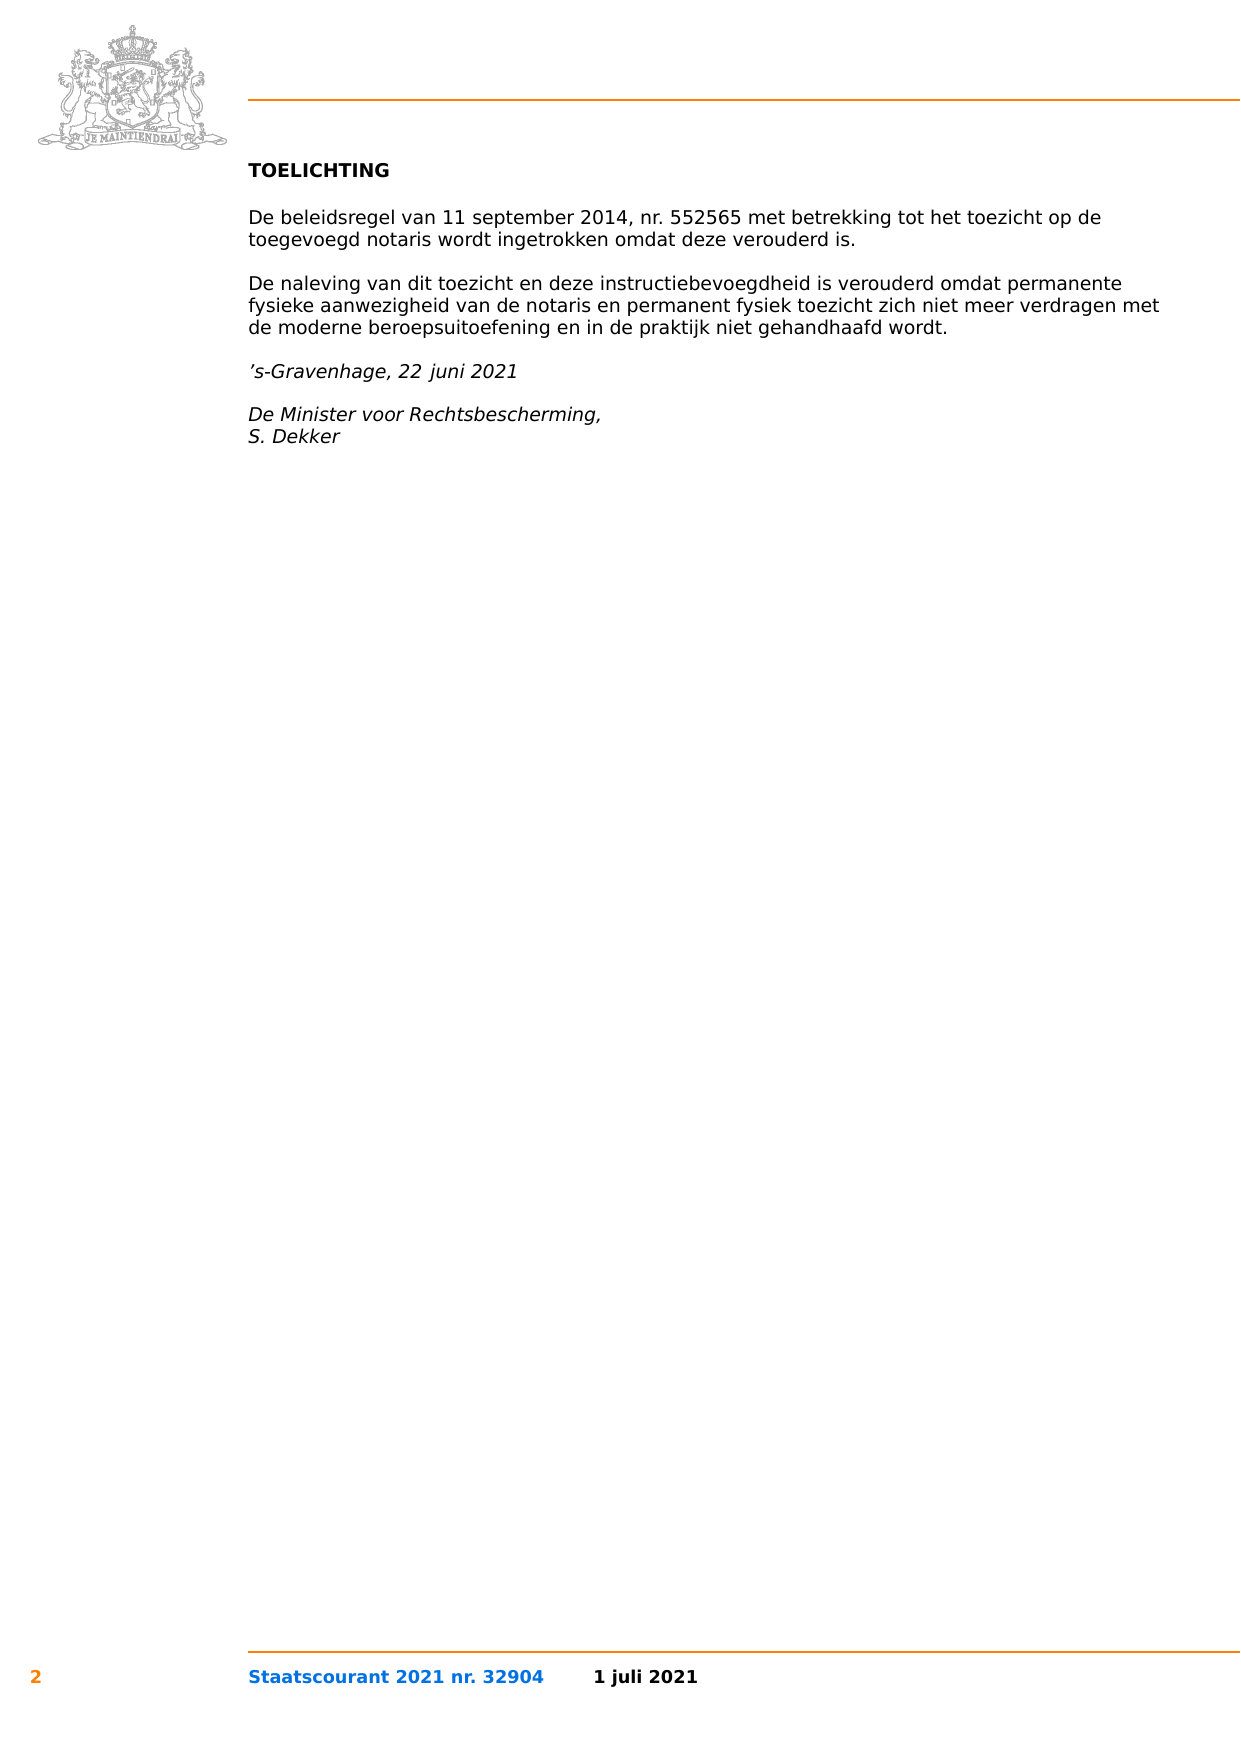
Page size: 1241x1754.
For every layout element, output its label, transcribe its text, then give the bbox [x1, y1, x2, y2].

text De naleving van dit toezicht en deze instructiebevoegdheid is verouderd omdat permanente fysieke aanwezigheid van de notaris en permanent fysiek toezicht zich niet meer verdragen met de moderne beroepsuitoefening en in de praktijk niet gehandhaafd wordt. [248, 273, 1163, 339]
text De Minister voor Rechtsbescherming, S. Dekker [248, 404, 1163, 448]
picture [38, 25, 227, 150]
text ’s-Gravenhage, 22 juni 2021 [248, 361, 1163, 382]
text De beleidsregel van 11 september 2014, nr. 552565 met betrekking tot het toezicht op de toegevoegd notaris wordt ingetrokken omdat deze verouderd is. [248, 207, 1163, 251]
subtitle TOELICHTING [248, 160, 1163, 182]
